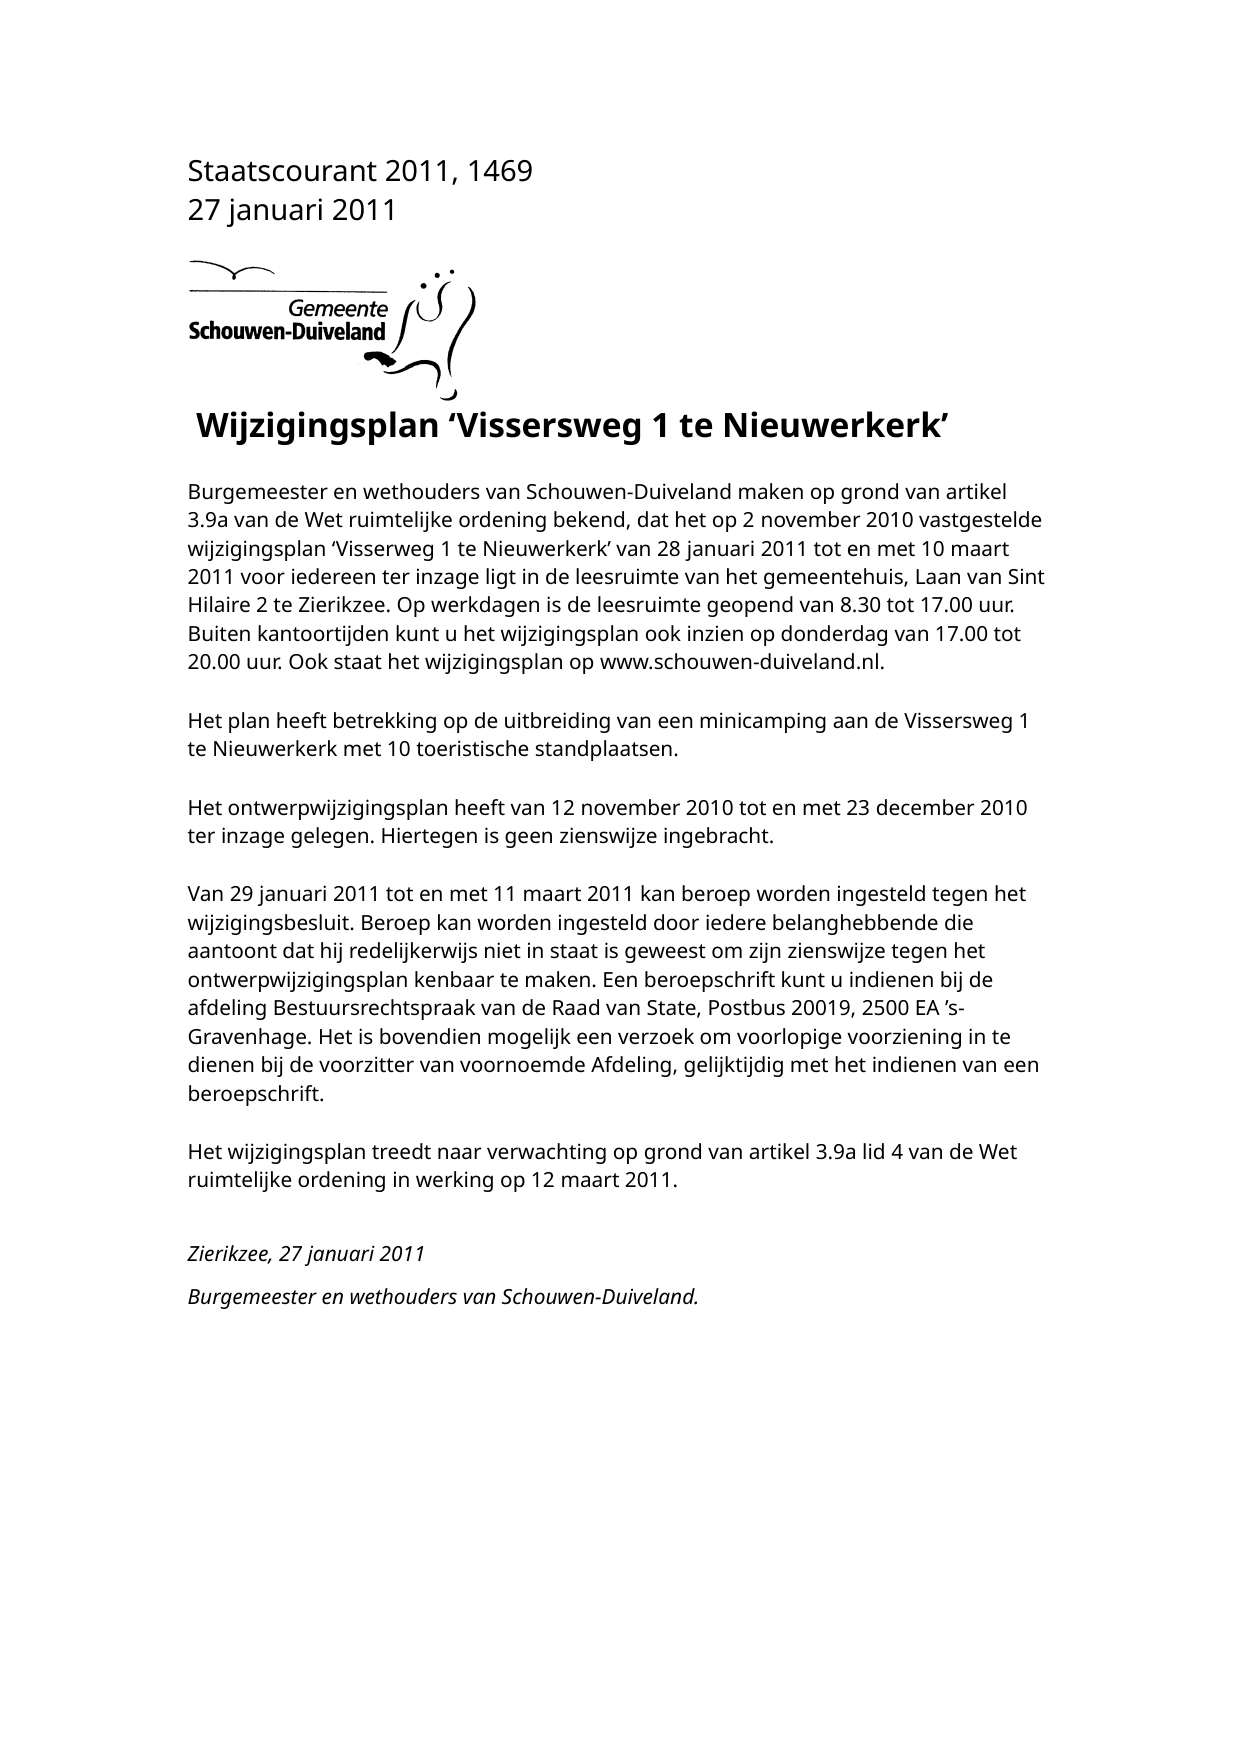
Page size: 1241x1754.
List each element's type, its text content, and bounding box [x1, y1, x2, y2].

subtitle Wijzigingsplan ‘Vissersweg 1 te Nieuwerkerk’ [187, 271, 1053, 447]
text Het ontwerpwijzigingsplan heeft van 12 november 2010 tot en met 23 december 2010 ter inzage gelegen. Hiertegen is geen zienswijze ingebracht. [187, 793, 1053, 849]
text Staatscourant 2011, 1469 [187, 150, 1053, 190]
text Het wijzigingsplan treedt naar verwachting op grond van artikel 3.9a lid 4 van de Wet ruimtelijke ordening in werking op 12 maart 2011. [187, 1137, 1053, 1194]
picture [187, 258, 477, 402]
text Het plan heeft betrekking op de uitbreiding van een minicamping aan de Vissersweg 1 te Nieuwerkerk met 10 toeristische standplaatsen. [187, 706, 1053, 763]
text Burgemeester en wethouders van Schouwen-Duiveland maken op grond van artikel 3.9a van de Wet ruimtelijke ordening bekend, dat het op 2 november 2010 vastgestelde wijzigingsplan ‘Visserweg 1 te Nieuwerkerk’ van 28 januari 2011 tot en met 10 maart 2011 voor iedereen ter inzage ligt in de leesruimte van het gemeentehuis, Laan van Sint Hilaire 2 te Zierikzee. Op werkdagen is de leesruimte geopend van 8.30 tot 17.00 uur. Buiten kantoortijden kunt u het wijzigingsplan ook inzien op donderdag van 17.00 tot 20.00 uur. Ook staat het wijzigingsplan op www.schouwen-duiveland.nl. [187, 477, 1053, 676]
text 27 januari 2011 [187, 190, 1053, 229]
text Zierikzee, 27 januari 2011 [187, 1239, 1053, 1267]
text Burgemeester en wethouders van Schouwen-Duiveland. [187, 1282, 1053, 1311]
text Van 29 januari 2011 tot en met 11 maart 2011 kan beroep worden ingesteld tegen het wijzigingsbesluit. Beroep kan worden ingesteld door iedere belanghebbende die aantoont dat hij redelijkerwijs niet in staat is geweest om zijn zienswijze tegen het ontwerpwijzigingsplan kenbaar te maken. Een beroepschrift kunt u indienen bij de afdeling Bestuursrechtspraak van de Raad van State, Postbus 20019, 2500 EA ’s-Gravenhage. Het is bovendien mogelijk een verzoek om voorlopige voorziening in te dienen bij de voorzitter van voornoemde Afdeling, gelijktijdig met het indienen van een beroepschrift. [187, 879, 1053, 1107]
